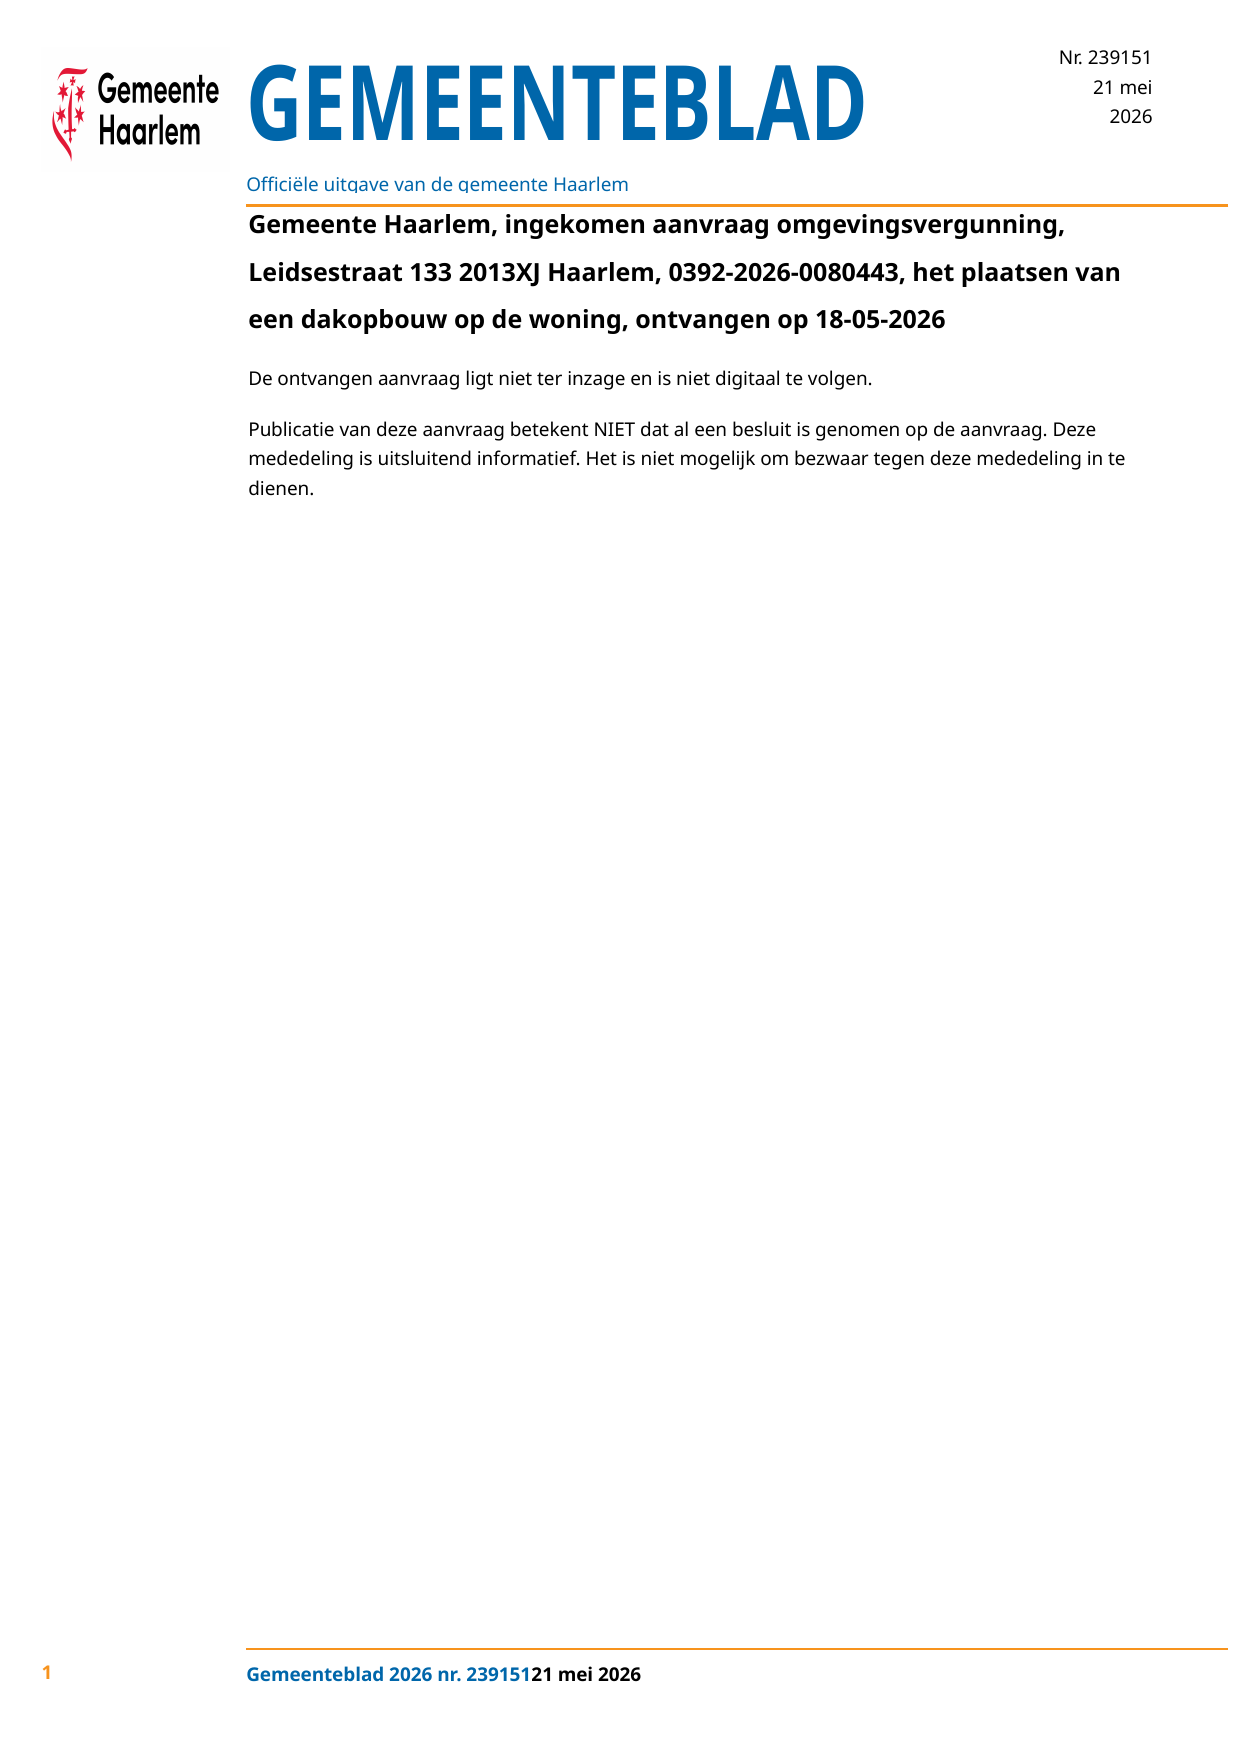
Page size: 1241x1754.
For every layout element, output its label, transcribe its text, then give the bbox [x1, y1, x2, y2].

text Publicatie van deze aanvraag betekent NIET dat al een besluit is genomen op de aanvraag. Deze mededeling is uitsluitend informatief. Het is niet mogelijk om bezwaar tegen deze mededeling in te dienen. [248, 416, 1152, 501]
text De ontvangen aanvraag ligt niet ter inzage en is niet digitaal te volgen. [248, 366, 1152, 391]
picture [41, 47, 231, 172]
text Gemeente Haarlem, ingekomen aanvraag omgevingsvergunning, Leidsestraat 133 2013XJ Haarlem, 0392-2026-0080443, het plaatsen van een dakopbouw op de woning, ontvangen op 18-05-2026 [248, 207, 1152, 336]
